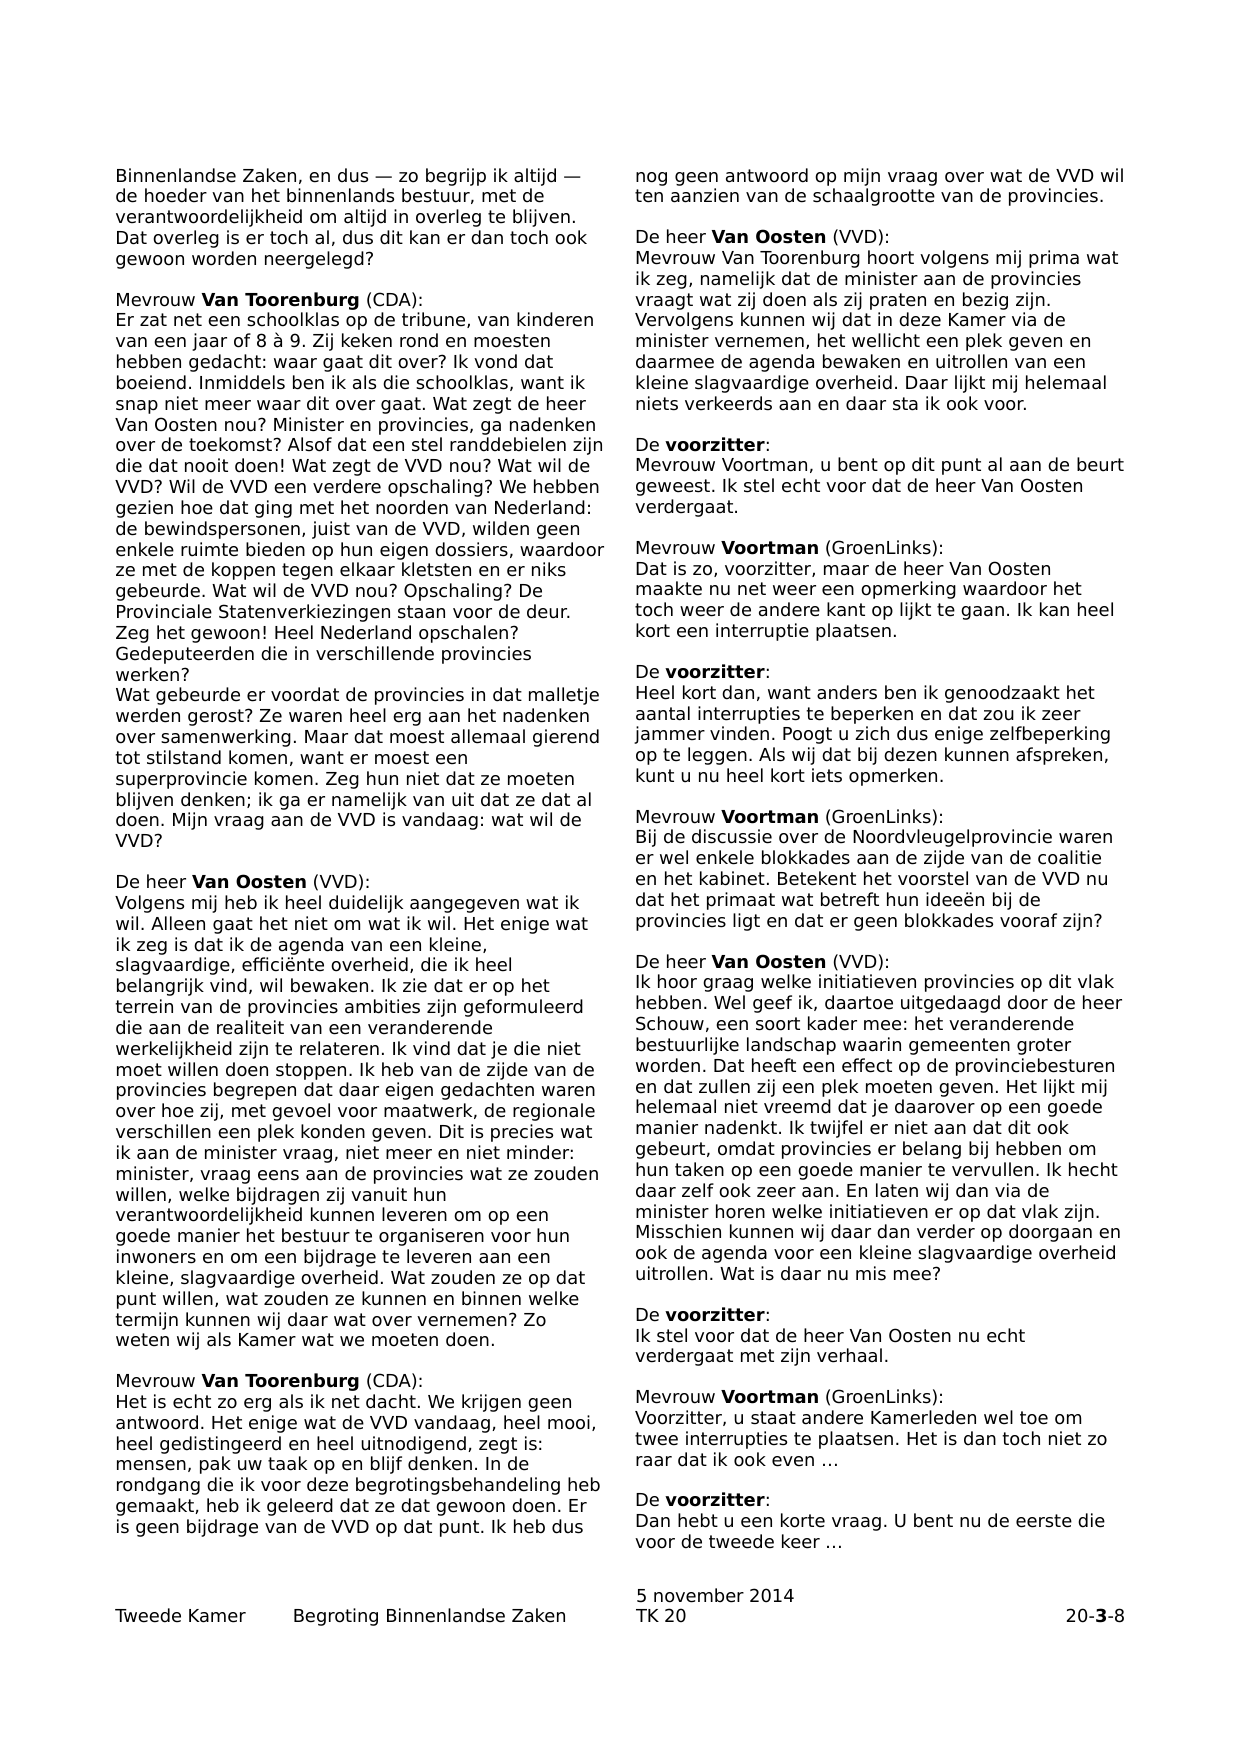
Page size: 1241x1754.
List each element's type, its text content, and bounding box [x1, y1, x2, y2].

text nog geen antwoord op mijn vraag over wat de VVD wil ten aanzien van de schaalgrootte van de provincies. [635, 165, 1125, 207]
text Dan hebt u een korte vraag. U bent nu de eerste die voor de tweede keer … [635, 1511, 1125, 1553]
text Wat gebeurde er voordat de provincies in dat malletje werden gerost? Ze waren heel erg aan het nadenken over samenwerking. Maar dat moest allemaal gierend tot stilstand komen, want er moest een superprovincie komen. Zeg hun niet dat ze moeten blijven denken; ik ga er namelijk van uit dat ze dat al doen. Mijn vraag aan de VVD is vandaag: wat wil de VVD? [115, 685, 605, 852]
text De heer Van Oosten (VVD): [635, 951, 1125, 972]
text Voorzitter, u staat andere Kamerleden wel toe om twee interrupties te plaatsen. Het is dan toch niet zo raar dat ik ook even … [635, 1408, 1125, 1470]
text Binnenlandse Zaken, en dus — zo begrijp ik altijd — de hoeder van het binnenlands bestuur, met de verantwoordelijkheid om altijd in overleg te blijven. Dat overleg is er toch al, dus dit kan er dan toch ook gewoon worden neergelegd? [115, 165, 605, 269]
text Er zat net een schoolklas op de tribune, van kinderen van een jaar of 8 à 9. Zij keken rond en moesten hebben gedacht: waar gaat dit over? Ik vond dat boeiend. Inmiddels ben ik als die schoolklas, want ik snap niet meer waar dit over gaat. Wat zegt de heer Van Oosten nou? Minister en provincies, ga nadenken over de toekomst? Alsof dat een stel randdebielen zijn die dat nooit doen! Wat zegt de VVD nou? Wat wil de VVD? Wil de VVD een verdere opschaling? We hebben gezien hoe dat ging met het noorden van Nederland: de bewindspersonen, juist van de VVD, wilden geen enkele ruimte bieden op hun eigen dossiers, waardoor ze met de koppen tegen elkaar kletsten en er niks gebeurde. Wat wil de VVD nou? Opschaling? De Provinciale Statenverkiezingen staan voor de deur. Zeg het gewoon! Heel Nederland opschalen? Gedeputeerden die in verschillende provincies werken? [115, 310, 605, 685]
text Het is echt zo erg als ik net dacht. We krijgen geen antwoord. Het enige wat de VVD vandaag, heel mooi, heel gedistingeerd en heel uitnodigend, zegt is: mensen, pak uw taak op en blijf denken. In de rondgang die ik voor deze begrotingsbehandeling heb gemaakt, heb ik geleerd dat ze dat gewoon doen. Er is geen bijdrage van de VVD op dat punt. Ik heb dus [115, 1392, 605, 1537]
text Volgens mij heb ik heel duidelijk aangegeven wat ik wil. Alleen gaat het niet om wat ik wil. Het enige wat ik zeg is dat ik de agenda van een kleine, slagvaardige, efficiënte overheid, die ik heel belangrijk vind, wil bewaken. Ik zie dat er op het terrein van de provincies ambities zijn geformuleerd die aan de realiteit van een veranderende werkelijkheid zijn te relateren. Ik vind dat je die niet moet willen doen stoppen. Ik heb van de zijde van de provincies begrepen dat daar eigen gedachten waren over hoe zij, met gevoel voor maatwerk, de regionale verschillen een plek konden geven. Dit is precies wat ik aan de minister vraag, niet meer en niet minder: minister, vraag eens aan de provincies wat ze zouden willen, welke bijdragen zij vanuit hun verantwoordelijkheid kunnen leveren om op een goede manier het bestuur te organiseren voor hun inwoners en om een bijdrage te leveren aan een kleine, slagvaardige overheid. Wat zouden ze op dat punt willen, wat zouden ze kunnen en binnen welke termijn kunnen wij daar wat over vernemen? Zo weten wij als Kamer wat we moeten doen. [115, 893, 605, 1351]
text Mevrouw Voortman (GroenLinks): [635, 1387, 1125, 1408]
text Mevrouw Voortman, u bent op dit punt al aan de beurt geweest. Ik stel echt voor dat de heer Van Oosten verdergaat. [635, 455, 1125, 518]
text Mevrouw Voortman (GroenLinks): [635, 538, 1125, 558]
text Mevrouw Van Toorenburg (CDA): [115, 289, 605, 310]
text De voorzitter: [635, 1305, 1125, 1325]
text Ik hoor graag welke initiatieven provincies op dit vlak hebben. Wel geef ik, daartoe uitgedaagd door de heer Schouw, een soort kader mee: het veranderende bestuurlijke landschap waarin gemeenten groter worden. Dat heeft een effect op de provinciebesturen en dat zullen zij een plek moeten geven. Het lijkt mij helemaal niet vreemd dat je daarover op een goede manier nadenkt. Ik twijfel er niet aan dat dit ook gebeurt, omdat provincies er belang bij hebben om hun taken op een goede manier te vervullen. Ik hecht daar zelf ook zeer aan. En laten wij dan via de minister horen welke initiatieven er op dat vlak zijn. Misschien kunnen wij daar dan verder op doorgaan en ook de agenda voor een kleine slagvaardige overheid uitrollen. Wat is daar nu mis mee? [635, 972, 1125, 1285]
text Heel kort dan, want anders ben ik genoodzaakt het aantal interrupties te beperken en dat zou ik zeer jammer vinden. Poogt u zich dus enige zelfbeperking op te leggen. Als wij dat bij dezen kunnen afspreken, kunt u nu heel kort iets opmerken. [635, 682, 1125, 787]
text Mevrouw Voortman (GroenLinks): [635, 807, 1125, 827]
text De voorzitter: [635, 662, 1125, 682]
text Ik stel voor dat de heer Van Oosten nu echt verdergaat met zijn verhaal. [635, 1325, 1125, 1367]
text De voorzitter: [635, 1490, 1125, 1511]
text De voorzitter: [635, 434, 1125, 455]
text Mevrouw Van Toorenburg hoort volgens mij prima wat ik zeg, namelijk dat de minister aan de provincies vraagt wat zij doen als zij praten en bezig zijn. Vervolgens kunnen wij dat in deze Kamer via de minister vernemen, het wellicht een plek geven en daarmee de agenda bewaken en uitrollen van een kleine slagvaardige overheid. Daar lijkt mij helemaal niets verkeerds aan en daar sta ik ook voor. [635, 248, 1125, 414]
text Bij de discussie over de Noordvleugelprovincie waren er wel enkele blokkades aan de zijde van de coalitie en het kabinet. Betekent het voorstel van de VVD nu dat het primaat wat betreft hun ideeën bij de provincies ligt en dat er geen blokkades vooraf zijn? [635, 827, 1125, 931]
text Dat is zo, voorzitter, maar de heer Van Oosten maakte nu net weer een opmerking waardoor het toch weer de andere kant op lijkt te gaan. Ik kan heel kort een interruptie plaatsen. [635, 558, 1125, 642]
text Mevrouw Van Toorenburg (CDA): [115, 1371, 605, 1392]
text De heer Van Oosten (VVD): [635, 227, 1125, 248]
text De heer Van Oosten (VVD): [115, 872, 605, 893]
